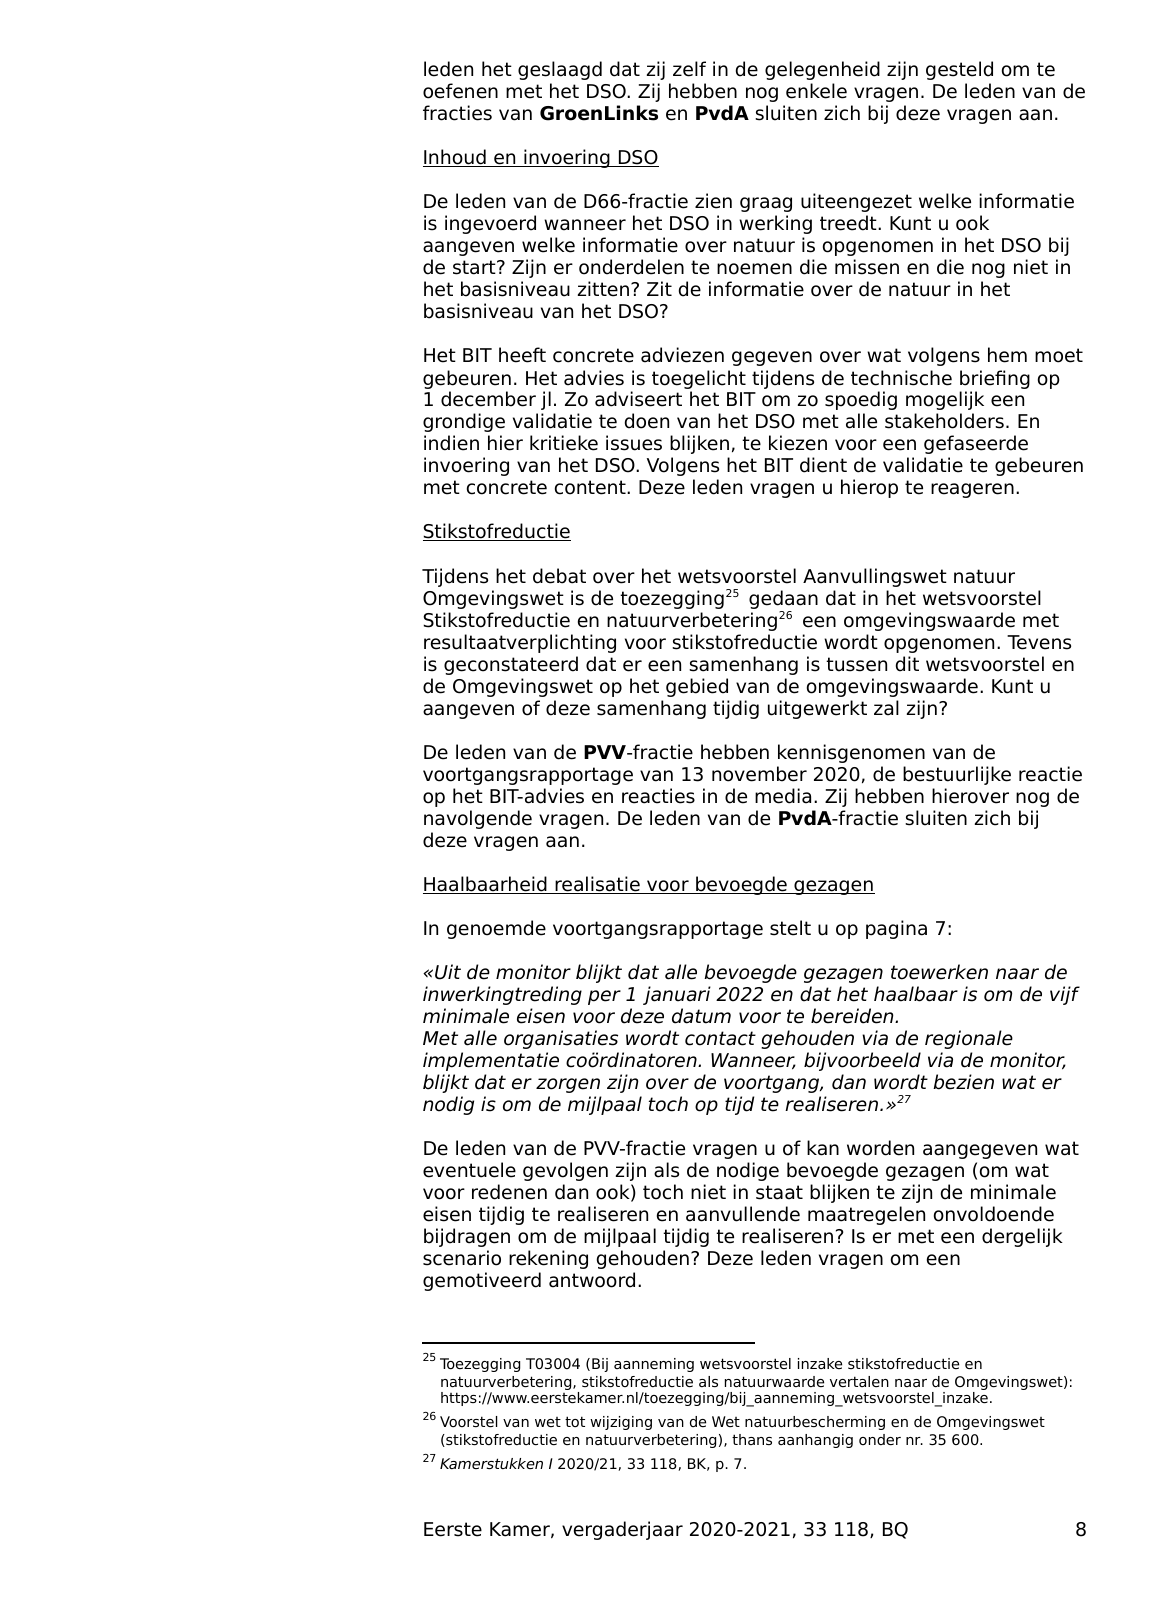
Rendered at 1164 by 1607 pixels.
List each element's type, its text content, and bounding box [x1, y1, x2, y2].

text De leden van de PVV-fractie hebben kennisgenomen van de voortgangsrapportage van 13 november 2020, de bestuurlijke reactie op het BIT-advies en reacties in de media. Zij hebben hierover nog de navolgende vragen. De leden van de PvdA-fractie sluiten zich bij deze vragen aan. [422, 742, 1087, 852]
text Voorstel van wet tot wijziging van de Wet natuurbescherming en de Omgevingswet (stikstofreductie en natuurverbetering), thans aanhangig onder nr. 35 600. [422, 1410, 1087, 1449]
subtitle Haalbaarheid realisatie voor bevoegde gezagen [422, 874, 1087, 896]
text Toezegging T03004 (Bij aanneming wetsvoorstel inzake stikstofreductie en natuurverbetering, stikstofreductie als natuurwaarde vertalen naar de Omgevingswet): https://www.eerstekamer.nl/toezegging/bij_aanneming_wetsvoorstel_inzake. [422, 1352, 1087, 1407]
text De leden van de PVV-fractie vragen u of kan worden aangegeven wat eventuele gevolgen zijn als de nodige bevoegde gezagen (om wat voor redenen dan ook) toch niet in staat blijken te zijn de minimale eisen tijdig te realiseren en aanvullende maatregelen onvoldoende bijdragen om de mijlpaal tijdig te realiseren? Is er met een dergelijk scenario rekening gehouden? Deze leden vragen om een gemotiveerd antwoord. [422, 1138, 1087, 1292]
subtitle Inhoud en invoering DSO [422, 147, 1087, 169]
text In genoemde voortgangsrapportage stelt u op pagina 7: [422, 918, 1087, 940]
text leden het geslaagd dat zij zelf in de gelegenheid zijn gesteld om te oefenen met het DSO. Zij hebben nog enkele vragen. De leden van de fracties van GroenLinks en PvdA sluiten zich bij deze vragen aan. [422, 59, 1087, 125]
text Kamerstukken I 2020/21, 33 118, BK, p. 7. [422, 1452, 1087, 1474]
text «Uit de monitor blijkt dat alle bevoegde gezagen toewerken naar de inwerkingtreding per 1 januari 2022 en dat het haalbaar is om de vijf minimale eisen voor deze datum voor te bereiden. [422, 962, 1087, 1028]
text Tijdens het debat over het wetsvoorstel Aanvullingswet natuur Omgevingswet is de toezegging gedaan dat in het wetsvoorstel Stikstofreductie en natuurverbetering een omgevingswaarde met resultaatverplichting voor stikstofreductie wordt opgenomen. Tevens is geconstateerd dat er een samenhang is tussen dit wetsvoorstel en de Omgevingswet op het gebied van de omgevingswaarde. Kunt u aangeven of deze samenhang tijdig uitgewerkt zal zijn? [422, 566, 1087, 719]
text De leden van de D66-fractie zien graag uiteengezet welke informatie is ingevoerd wanneer het DSO in werking treedt. Kunt u ook aangeven welke informatie over natuur is opgenomen in het DSO bij de start? Zijn er onderdelen te noemen die missen en die nog niet in het basisniveau zitten? Zit de informatie over de natuur in het basisniveau van het DSO? [422, 191, 1087, 323]
text Het BIT heeft concrete adviezen gegeven over wat volgens hem moet gebeuren. Het advies is toegelicht tijdens de technische briefing op 1 december jl. Zo adviseert het BIT om zo spoedig mogelijk een grondige validatie te doen van het DSO met alle stakeholders. En indien hier kritieke issues blijken, te kiezen voor een gefaseerde invoering van het DSO. Volgens het BIT dient de validatie te gebeuren met concrete content. Deze leden vragen u hierop te reageren. [422, 345, 1087, 499]
subtitle Stikstofreductie [422, 521, 1087, 543]
text Met alle organisaties wordt contact gehouden via de regionale implementatie coördinatoren. Wanneer, bijvoorbeeld via de monitor, blijkt dat er zorgen zijn over de voortgang, dan wordt bezien wat er nodig is om de mijlpaal toch op tijd te realiseren.» [422, 1028, 1087, 1116]
